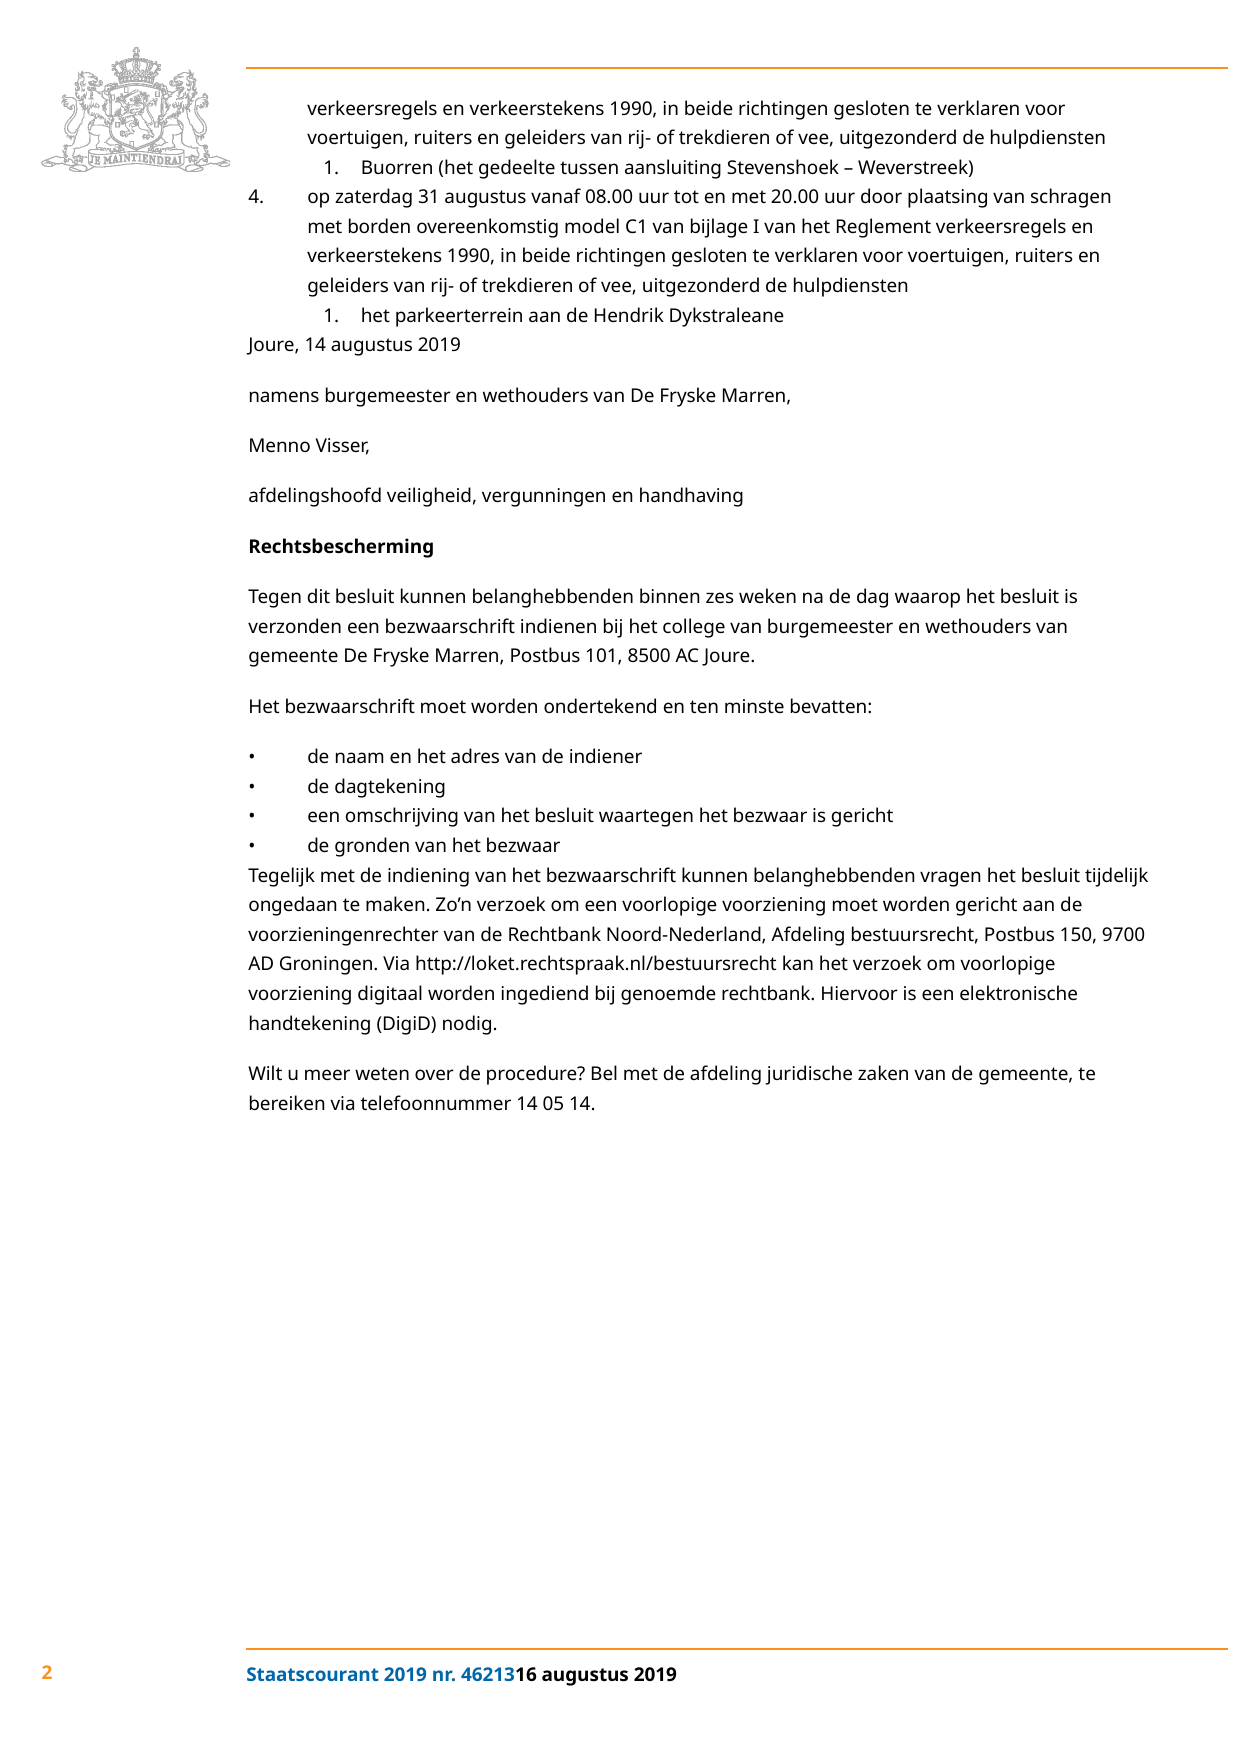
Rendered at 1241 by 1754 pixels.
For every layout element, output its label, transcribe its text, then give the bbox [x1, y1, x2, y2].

list het parkeerterrein aan de Hendrik Dykstraleane [323, 302, 1152, 328]
list de gronden van het bezwaar [248, 832, 1152, 858]
list een omschrijving van het besluit waartegen het bezwaar is gericht [248, 803, 1152, 828]
text Rechtsbescherming [248, 533, 1152, 559]
list de dagtekening [248, 773, 1152, 799]
list op zaterdag 31 augustus vanaf 08.00 uur tot en met 20.00 uur door plaatsing van schragen met borden overeenkomstig model C1 van bijlage I van het Reglement verkeersregels en verkeerstekens 1990, in beide richtingen gesloten te verklaren voor voertuigen, ruiters en geleiders van rij- of trekdieren of vee, uitgezonderd de hulpdiensten [248, 183, 1152, 298]
picture [41, 47, 231, 172]
text Menno Visser, [248, 432, 1152, 458]
text Tegelijk met de indiening van het bezwaarschrift kunnen belanghebbenden vragen het besluit tijdelijk ongedaan te maken. Zo’n verzoek om een voorlopige voorziening moet worden gericht aan de voorzieningenrechter van de Rechtbank Noord-Nederland, Afdeling bestuursrecht, Postbus 150, 9700 AD Groningen. Via http://loket.rechtspraak.nl/bestuursrecht kan het verzoek om voorlopige voorziening digitaal worden ingediend bij genoemde rechtbank. Hiervoor is een elektronische handtekening (DigiD) nodig. [248, 862, 1152, 1036]
list Buorren (het gedeelte tussen aansluiting Stevenshoek – Weverstreek) [323, 154, 1152, 180]
list verkeersregels en verkeerstekens 1990, in beide richtingen gesloten te verklaren voor voertuigen, ruiters en geleiders van rij- of trekdieren of vee, uitgezonderd de hulpdiensten [248, 95, 1152, 150]
text namens burgemeester en wethouders van De Fryske Marren, [248, 382, 1152, 408]
text Tegen dit besluit kunnen belanghebbenden binnen zes weken na de dag waarop het besluit is verzonden een bezwaarschrift indienen bij het college van burgemeester en wethouders van gemeente De Fryske Marren, Postbus 101, 8500 AC Joure. [248, 583, 1152, 668]
text Joure, 14 augustus 2019 [248, 331, 1152, 357]
text Wilt u meer weten over de procedure? Bel met de afdeling juridische zaken van de gemeente, te bereiken via telefoonnummer 14 05 14. [248, 1060, 1152, 1116]
text Het bezwaarschrift moet worden ondertekend en ten minste bevatten: [248, 693, 1152, 719]
list de naam en het adres van de indiener [248, 743, 1152, 769]
text afdelingshoofd veiligheid, vergunningen en handhaving [248, 483, 1152, 508]
